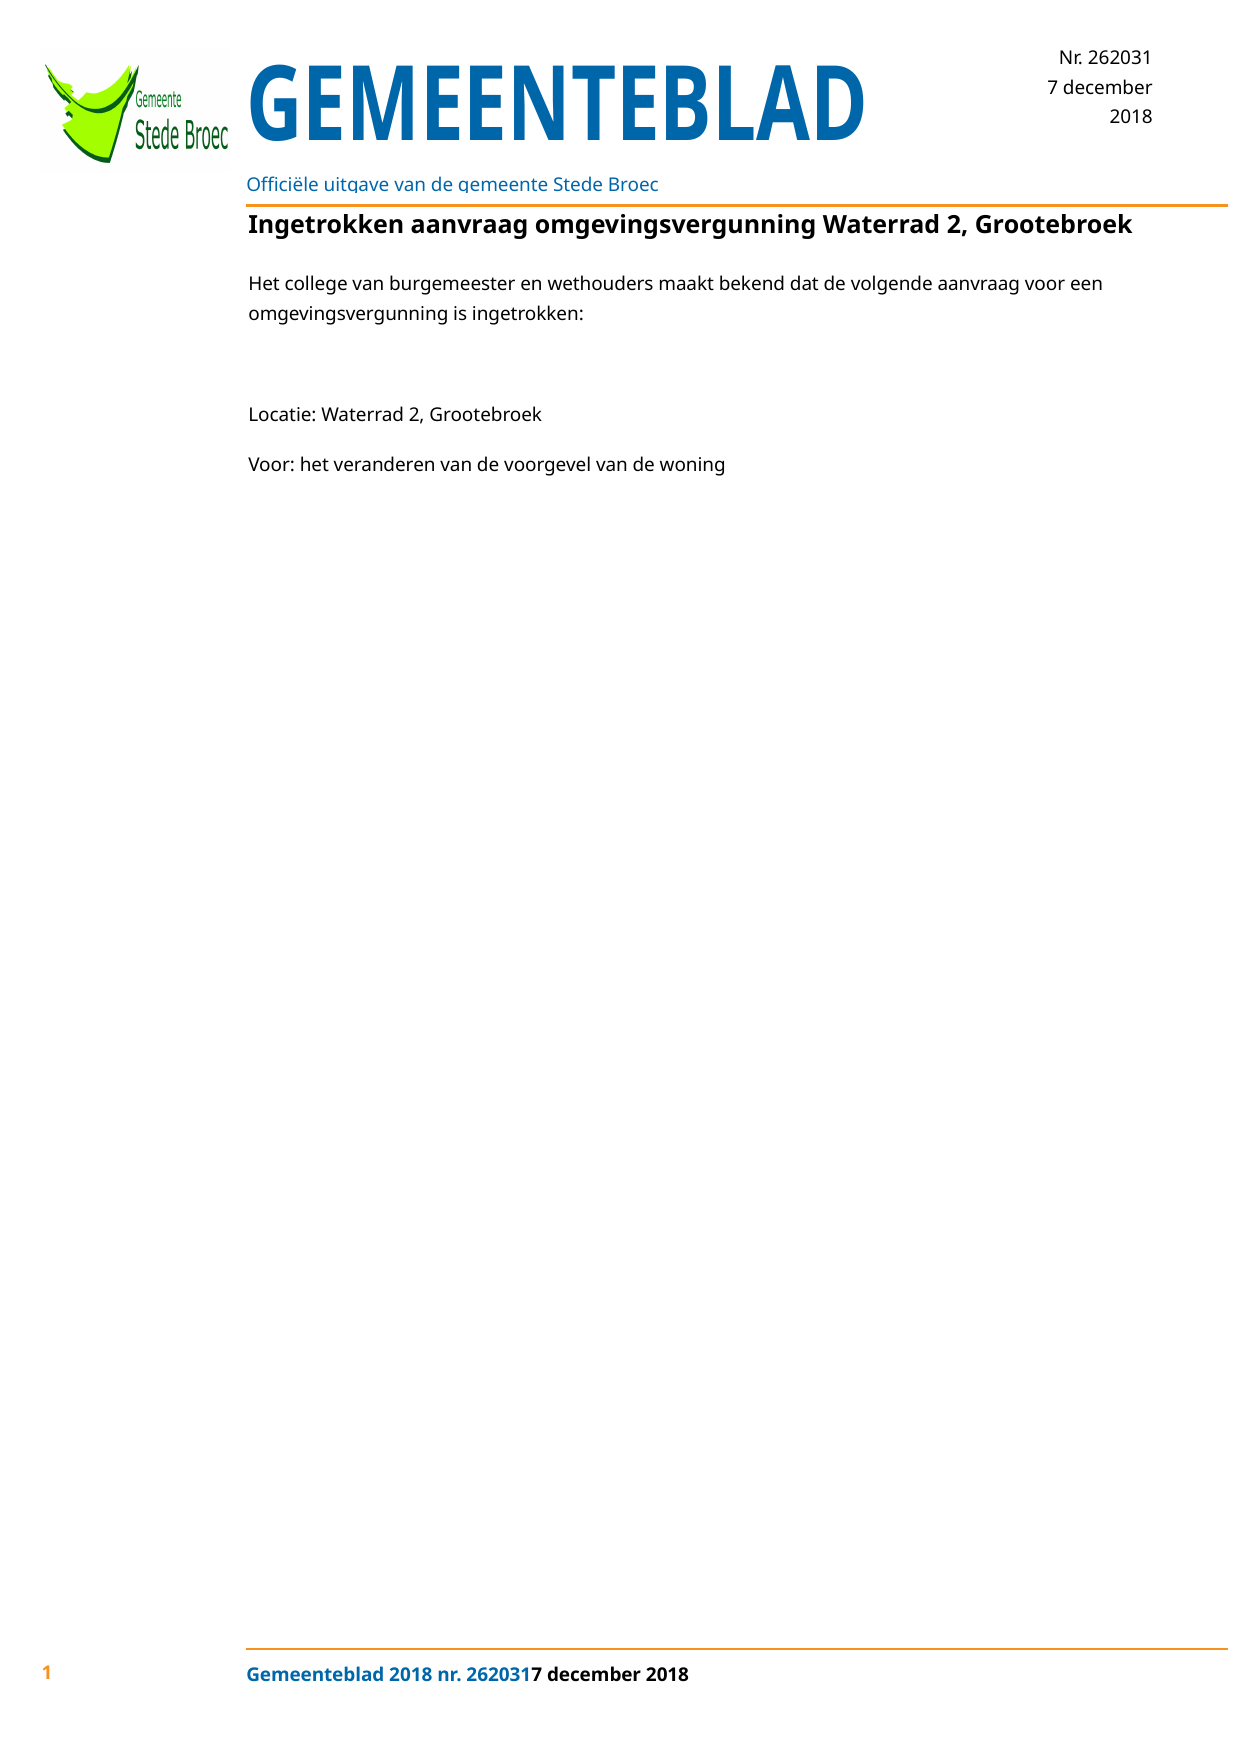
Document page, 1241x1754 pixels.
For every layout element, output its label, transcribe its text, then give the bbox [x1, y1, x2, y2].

picture [41, 47, 231, 172]
text Ingetrokken aanvraag omgevingsvergunning Waterrad 2, Grootebroek [248, 207, 1152, 241]
text Locatie: Waterrad 2, Grootebroek [248, 401, 1152, 426]
text Voor: het veranderen van de voorgevel van de woning [248, 451, 1152, 477]
text Het college van burgemeester en wethouders maakt bekend dat de volgende aanvraag voor een omgevingsvergunning is ingetrokken: [248, 270, 1152, 326]
